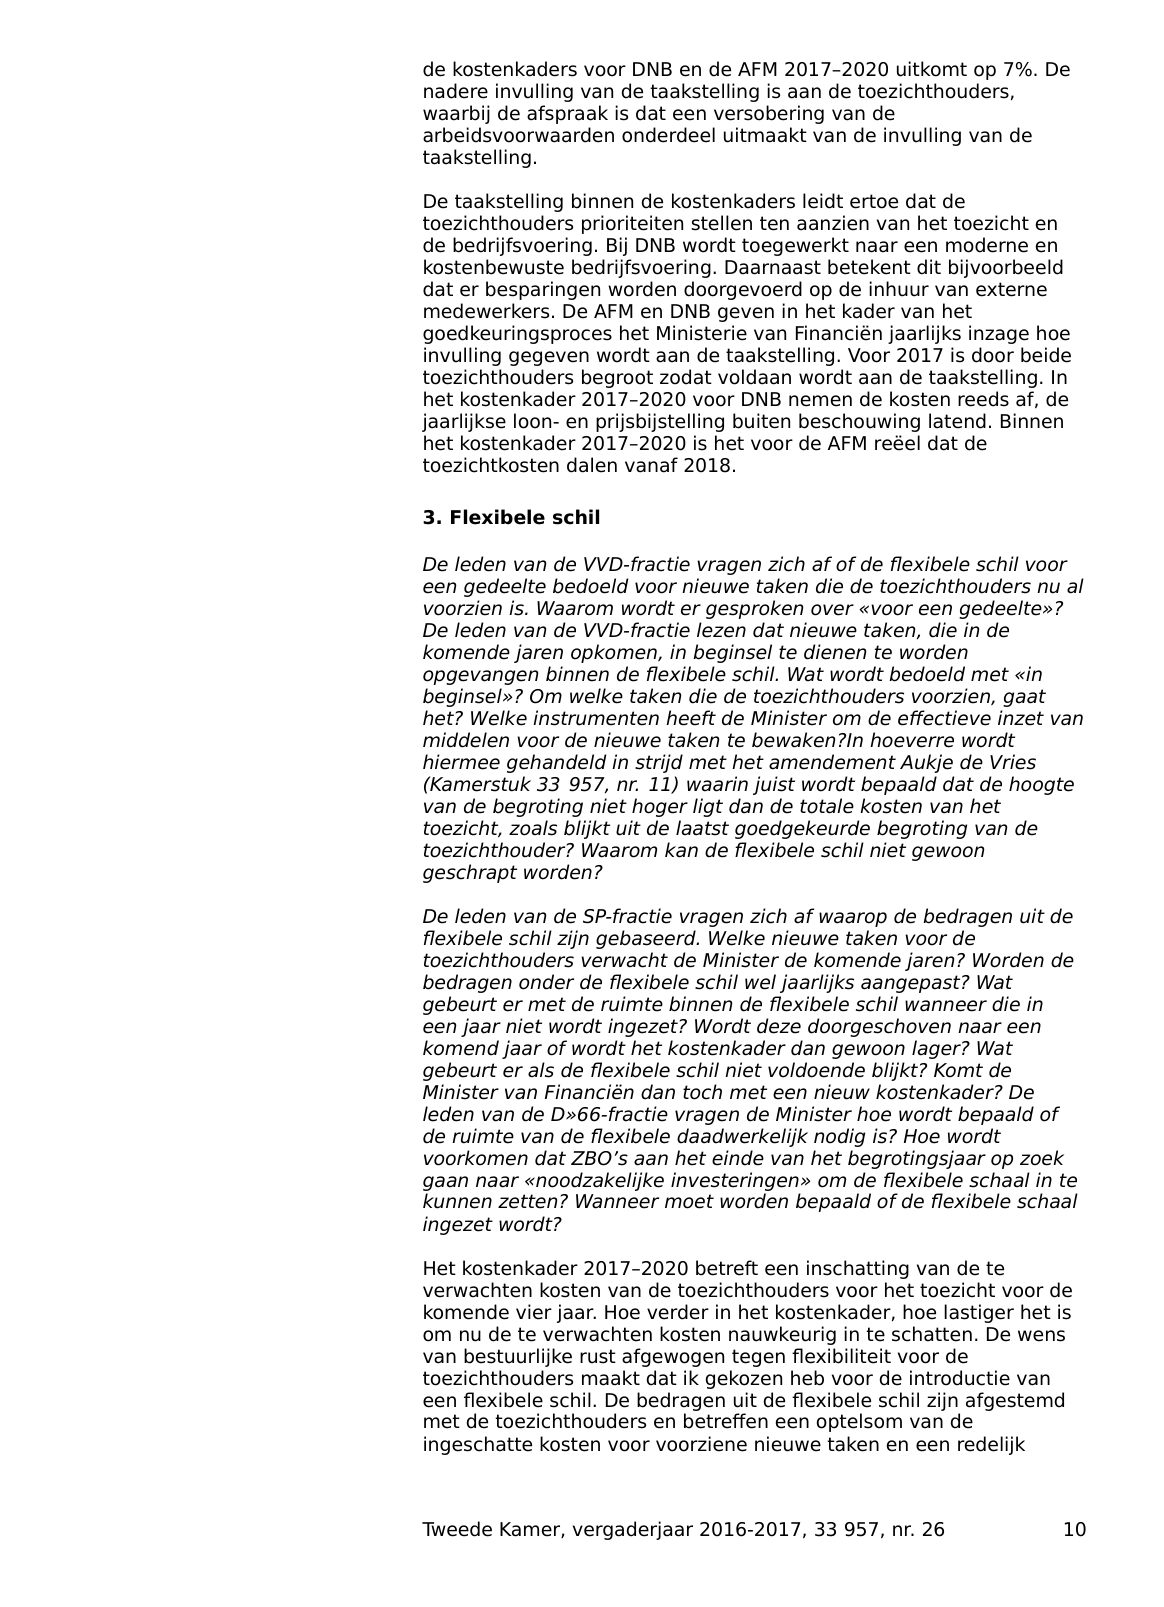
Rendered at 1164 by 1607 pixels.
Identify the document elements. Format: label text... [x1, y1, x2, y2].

text De leden van de VVD-fractie vragen zich af of de flexibele schil voor een gedeelte bedoeld voor nieuwe taken die de toezichthouders nu al voorzien is. Waarom wordt er gesproken over «voor een gedeelte»? De leden van de VVD-fractie lezen dat nieuwe taken, die in de komende jaren opkomen, in beginsel te dienen te worden opgevangen binnen de flexibele schil. Wat wordt bedoeld met «in beginsel»? Om welke taken die de toezichthouders voorzien, gaat het? Welke instrumenten heeft de Minister om de effectieve inzet van middelen voor de nieuwe taken te bewaken?In hoeverre wordt hiermee gehandeld in strijd met het amendement Aukje de Vries (Kamerstuk 33 957, nr. 11) waarin juist wordt bepaald dat de hoogte van de begroting niet hoger ligt dan de totale kosten van het toezicht, zoals blijkt uit de laatst goedgekeurde begroting van de toezichthouder? Waarom kan de flexibele schil niet gewoon geschrapt worden? [422, 554, 1087, 883]
text De leden van de SP-fractie vragen zich af waarop de bedragen uit de flexibele schil zijn gebaseerd. Welke nieuwe taken voor de toezichthouders verwacht de Minister de komende jaren? Worden de bedragen onder de flexibele schil wel jaarlijks aangepast? Wat gebeurt er met de ruimte binnen de flexibele schil wanneer die in een jaar niet wordt ingezet? Wordt deze doorgeschoven naar een komend jaar of wordt het kostenkader dan gewoon lager? Wat gebeurt er als de flexibele schil niet voldoende blijkt? Komt de Minister van Financiën dan toch met een nieuw kostenkader? De leden van de D»66-fractie vragen de Minister hoe wordt bepaald of de ruimte van de flexibele daadwerkelijk nodig is? Hoe wordt voorkomen dat ZBO’s aan het einde van het begrotingsjaar op zoek gaan naar «noodzakelijke investeringen» om de flexibele schaal in te kunnen zetten? Wanneer moet worden bepaald of de flexibele schaal ingezet wordt? [422, 906, 1087, 1235]
text De taakstelling binnen de kostenkaders leidt ertoe dat de toezichthouders prioriteiten stellen ten aanzien van het toezicht en de bedrijfsvoering. Bij DNB wordt toegewerkt naar een moderne en kostenbewuste bedrijfsvoering. Daarnaast betekent dit bijvoorbeeld dat er besparingen worden doorgevoerd op de inhuur van externe medewerkers. De AFM en DNB geven in het kader van het goedkeuringsproces het Ministerie van Financiën jaarlijks inzage hoe invulling gegeven wordt aan de taakstelling. Voor 2017 is door beide toezichthouders begroot zodat voldaan wordt aan de taakstelling. In het kostenkader 2017–2020 voor DNB nemen de kosten reeds af, de jaarlijkse loon- en prijsbijstelling buiten beschouwing latend. Binnen het kostenkader 2017–2020 is het voor de AFM reëel dat de toezichtkosten dalen vanaf 2018. [422, 191, 1087, 477]
text de kostenkaders voor DNB en de AFM 2017–2020 uitkomt op 7%. De nadere invulling van de taakstelling is aan de toezichthouders, waarbij de afspraak is dat een versobering van de arbeidsvoorwaarden onderdeel uitmaakt van de invulling van de taakstelling. [422, 59, 1087, 169]
text Het kostenkader 2017–2020 betreft een inschatting van de te verwachten kosten van de toezichthouders voor het toezicht voor de komende vier jaar. Hoe verder in het kostenkader, hoe lastiger het is om nu de te verwachten kosten nauwkeurig in te schatten. De wens van bestuurlijke rust afgewogen tegen flexibiliteit voor de toezichthouders maakt dat ik gekozen heb voor de introductie van een flexibele schil. De bedragen uit de flexibele schil zijn afgestemd met de toezichthouders en betreffen een optelsom van de ingeschatte kosten voor voorziene nieuwe taken en een redelijk [422, 1258, 1087, 1455]
subtitle 3. Flexibele schil [422, 507, 1087, 529]
